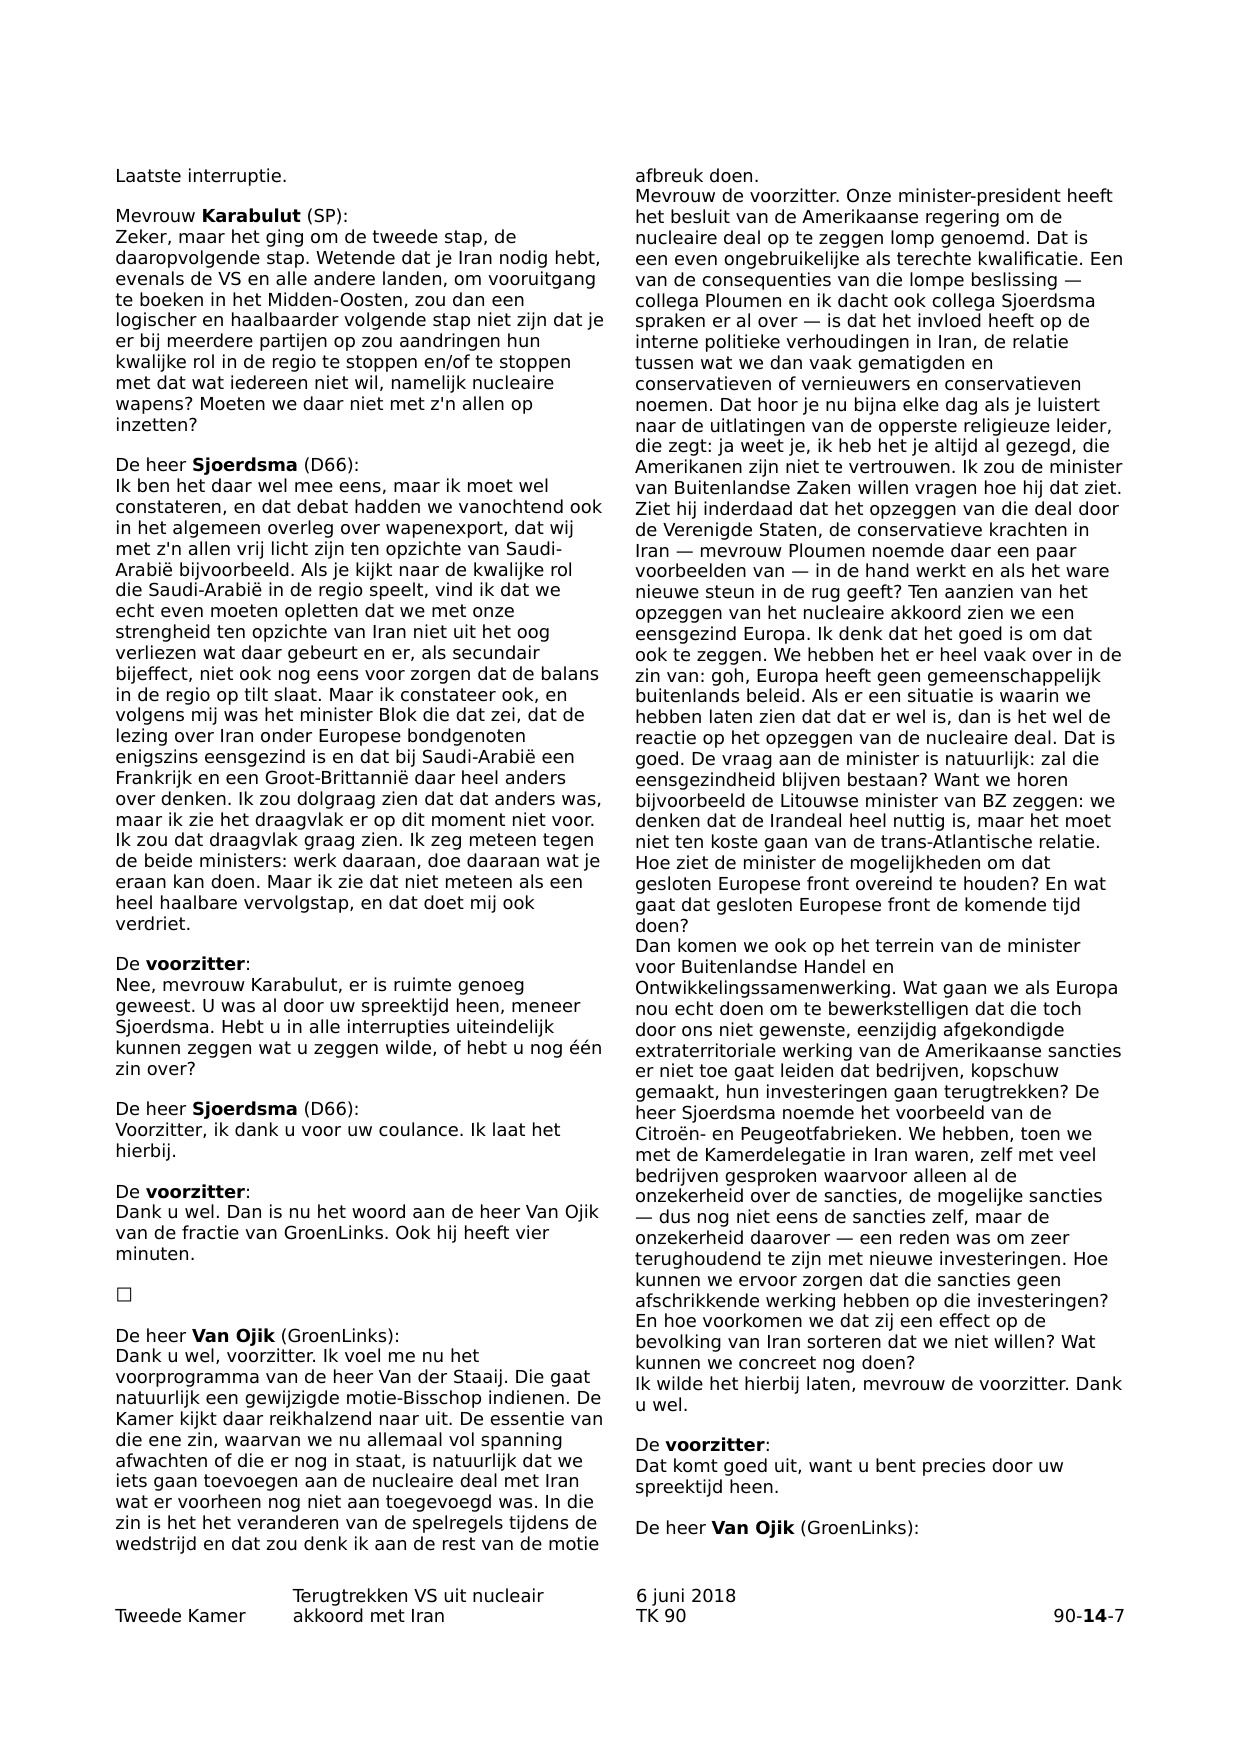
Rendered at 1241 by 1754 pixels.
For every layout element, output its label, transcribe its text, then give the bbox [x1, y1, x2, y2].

text Ik wilde het hierbij laten, mevrouw de voorzitter. Dank u wel. [635, 1374, 1125, 1415]
text De heer Sjoerdsma (D66): [115, 455, 605, 476]
text Dat komt goed uit, want u bent precies door uw spreektijd heen. [635, 1456, 1125, 1498]
text Mevrouw de voorzitter. Onze minister-president heeft het besluit van de Amerikaanse regering om de nucleaire deal op te zeggen lomp genoemd. Dat is een even ongebruikelijke als terechte kwalificatie. Een van de consequenties van die lompe beslissing — collega Ploumen en ik dacht ook collega Sjoerdsma spraken er al over — is dat het invloed heeft op de interne politieke verhoudingen in Iran, de relatie tussen wat we dan vaak gematigden en conservatieven of vernieuwers en conservatieven noemen. Dat hoor je nu bijna elke dag als je luistert naar de uitlatingen van de opperste religieuze leider, die zegt: ja weet je, ik heb het je altijd al gezegd, die Amerikanen zijn niet te vertrouwen. Ik zou de minister van Buitenlandse Zaken willen vragen hoe hij dat ziet. Ziet hij inderdaad dat het opzeggen van die deal door de Verenigde Staten, de conservatieve krachten in Iran — mevrouw Ploumen noemde daar een paar voorbeelden van — in de hand werkt en als het ware nieuwe steun in de rug geeft? Ten aanzien van het opzeggen van het nucleaire akkoord zien we een eensgezind Europa. Ik denk dat het goed is om dat ook te zeggen. We hebben het er heel vaak over in de zin van: goh, Europa heeft geen gemeenschappelijk buitenlands beleid. Als er een situatie is waarin we hebben laten zien dat dat er wel is, dan is het wel de reactie op het opzeggen van de nucleaire deal. Dat is goed. De vraag aan de minister is natuurlijk: zal die eensgezindheid blijven bestaan? Want we horen bijvoorbeeld de Litouwse minister van BZ zeggen: we denken dat de Irandeal heel nuttig is, maar het moet niet ten koste gaan van de trans-Atlantische relatie. Hoe ziet de minister de mogelijkheden om dat gesloten Europese front overeind te houden? En wat gaat dat gesloten Europese front de komende tijd doen? [635, 186, 1125, 936]
text De voorzitter: [115, 954, 605, 975]
text De heer Van Ojik (GroenLinks): [115, 1326, 605, 1346]
text Dank u wel, voorzitter. Ik voel me nu het voorprogramma van de heer Van der Staaij. Die gaat natuurlijk een gewijzigde motie-Bisschop indienen. De Kamer kijkt daar reikhalzend naar uit. De essentie van die ene zin, waarvan we nu allemaal vol spanning afwachten of die er nog in staat, is natuurlijk dat we iets gaan toevoegen aan de nucleaire deal met Iran wat er voorheen nog niet aan toegevoegd was. In die zin is het het veranderen van de spelregels tijdens de wedstrijd en dat zou denk ik aan de rest van de motie [115, 1346, 605, 1554]
text Ik ben het daar wel mee eens, maar ik moet wel constateren, en dat debat hadden we vanochtend ook in het algemeen overleg over wapenexport, dat wij met z'n allen vrij licht zijn ten opzichte van Saudi-Arabië bijvoorbeeld. Als je kijkt naar de kwalijke rol die Saudi-Arabië in de regio speelt, vind ik dat we echt even moeten opletten dat we met onze strengheid ten opzichte van Iran niet uit het oog verliezen wat daar gebeurt en er, als secundair bijeffect, niet ook nog eens voor zorgen dat de balans in de regio op tilt slaat. Maar ik constateer ook, en volgens mij was het minister Blok die dat zei, dat de lezing over Iran onder Europese bondgenoten enigszins eensgezind is en dat bij Saudi-Arabië een Frankrijk en een Groot-Brittannië daar heel anders over denken. Ik zou dolgraag zien dat dat anders was, maar ik zie het draagvlak er op dit moment niet voor. Ik zou dat draagvlak graag zien. Ik zeg meteen tegen de beide ministers: werk daaraan, doe daaraan wat je eraan kan doen. Maar ik zie dat niet meteen als een heel haalbare vervolgstap, en dat doet mij ook verdriet. [115, 476, 605, 934]
text Zeker, maar het ging om de tweede stap, de daaropvolgende stap. Wetende dat je Iran nodig hebt, evenals de VS en alle andere landen, om vooruitgang te boeken in het Midden-Oosten, zou dan een logischer en haalbaarder volgende stap niet zijn dat je er bij meerdere partijen op zou aandringen hun kwalijke rol in de regio te stoppen en/of te stoppen met dat wat iedereen niet wil, namelijk nucleaire wapens? Moeten we daar niet met z'n allen op inzetten? [115, 227, 605, 435]
text Mevrouw Karabulut (SP): [115, 206, 605, 227]
text Laatste interruptie. [115, 165, 605, 186]
text De voorzitter: [115, 1182, 605, 1202]
text Nee, mevrouw Karabulut, er is ruimte genoeg geweest. U was al door uw spreektijd heen, meneer Sjoerdsma. Hebt u in alle interrupties uiteindelijk kunnen zeggen wat u zeggen wilde, of hebt u nog één zin over? [115, 975, 605, 1079]
text Voorzitter, ik dank u voor uw coulance. Ik laat het hierbij. [115, 1120, 605, 1162]
text Dank u wel. Dan is nu het woord aan de heer Van Ojik van de fractie van GroenLinks. Ook hij heeft vier minuten. [115, 1202, 605, 1265]
text De heer Van Ojik (GroenLinks): [635, 1518, 1125, 1538]
text Dan komen we ook op het terrein van de minister voor Buitenlandse Handel en Ontwikkelingssamenwerking. Wat gaan we als Europa nou echt doen om te bewerkstelligen dat die toch door ons niet gewenste, eenzijdig afgekondigde extraterritoriale werking van de Amerikaanse sancties er niet toe gaat leiden dat bedrijven, kopschuw gemaakt, hun investeringen gaan terugtrekken? De heer Sjoerdsma noemde het voorbeeld van de Citroën- en Peugeotfabrieken. We hebben, toen we met de Kamerdelegatie in Iran waren, zelf met veel bedrijven gesproken waarvoor alleen al de onzekerheid over de sancties, de mogelijke sancties — dus nog niet eens de sancties zelf, maar de onzekerheid daarover — een reden was om zeer terughoudend te zijn met nieuwe investeringen. Hoe kunnen we ervoor zorgen dat die sancties geen afschrikkende werking hebben op die investeringen? En hoe voorkomen we dat zij een effect op de bevolking van Iran sorteren dat we niet willen? Wat kunnen we concreet nog doen? [635, 936, 1125, 1374]
text De heer Sjoerdsma (D66): [115, 1099, 605, 1120]
text De voorzitter: [635, 1435, 1125, 1456]
text afbreuk doen. [635, 165, 1125, 186]
text ⬜ [115, 1285, 605, 1306]
